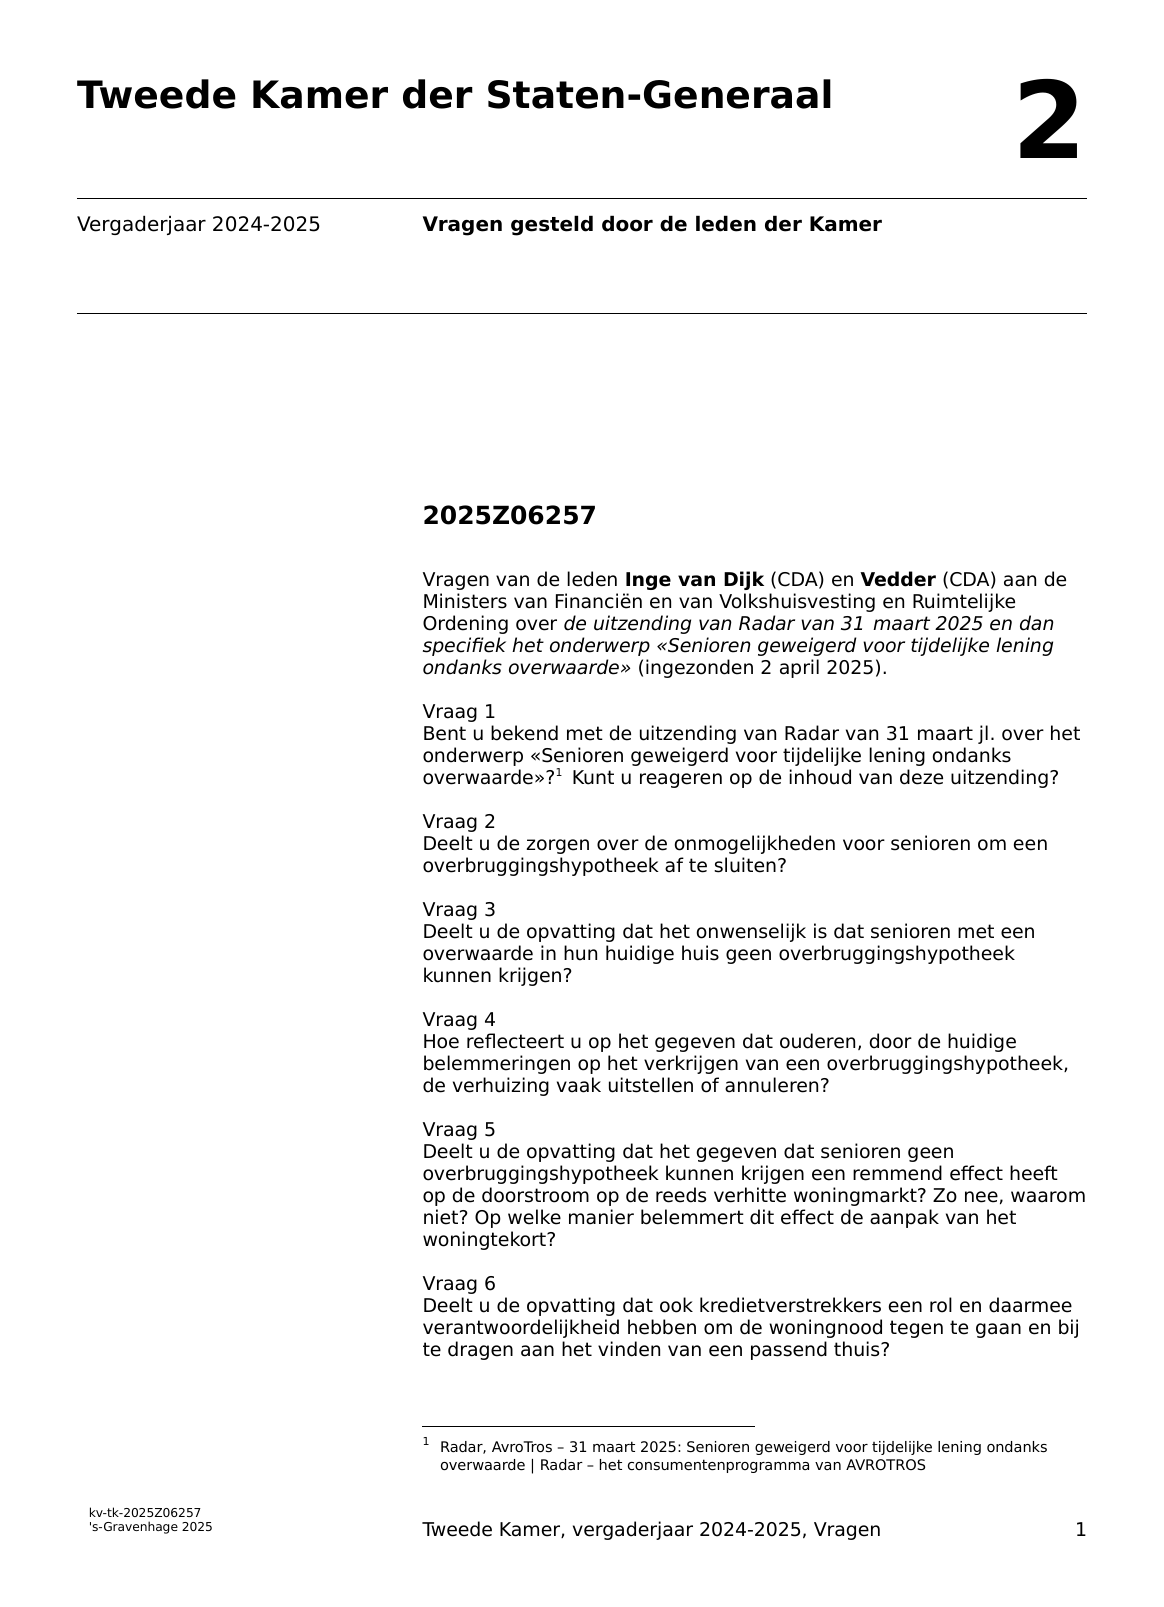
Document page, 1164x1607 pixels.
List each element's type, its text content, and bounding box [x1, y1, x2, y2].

text Deelt u de opvatting dat het onwenselijk is dat senioren met een overwaarde in hun huidige huis geen overbruggingshypotheek kunnen krijgen? [422, 921, 1087, 987]
table_cell Vragen gesteld door de leden der Kamer [422, 199, 1087, 313]
text Bent u bekend met de uitzending van Radar van 31 maart jl. over het onderwerp «Senioren geweigerd voor tijdelijke lening ondanks overwaarde»? Kunt u reageren op de inhoud van deze uitzending? [422, 723, 1087, 789]
text Vraag 3 [422, 899, 1087, 921]
text Vraag 4 [422, 1009, 1087, 1031]
text Vraag 5 [422, 1119, 1087, 1141]
text Vraag 1 [422, 701, 1087, 723]
text 's-Gravenhage 2025 [88, 1520, 323, 1534]
text kv-tk-2025Z06257 [88, 1506, 323, 1520]
text Radar, AvroTros – 31 maart 2025: Senioren geweigerd voor tijdelijke lening ondanks overwaarde | Radar – het consumentenprogramma van AVROTROS [422, 1435, 1087, 1474]
text Vraag 2 [422, 811, 1087, 833]
table_header Tweede Kamer der Staten-Generaal [77, 59, 886, 198]
text Deelt u de opvatting dat ook kredietverstrekkers een rol en daarmee verantwoordelijkheid hebben om de woningnood tegen te gaan en bij te dragen aan het vinden van een passend thuis? [422, 1295, 1087, 1361]
text 2025Z06257 [422, 501, 1087, 531]
text Vraag 6 [422, 1273, 1087, 1295]
text Deelt u de opvatting dat het gegeven dat senioren geen overbruggingshypotheek kunnen krijgen een remmend effect heeft op de doorstroom op de reeds verhitte woningmarkt? Zo nee, waarom niet? Op welke manier belemmert dit effect de aanpak van het woningtekort? [422, 1141, 1087, 1251]
text Deelt u de zorgen over de onmogelijkheden voor senioren om een overbruggingshypotheek af te sluiten? [422, 833, 1087, 877]
text Vragen van de leden Inge van Dijk (CDA) en Vedder (CDA) aan de Ministers van Financiën en van Volkshuisvesting en Ruimtelijke Ordening over de uitzending van Radar van 31 maart 2025 en dan specifiek het onderwerp «Senioren geweigerd voor tijdelijke lening ondanks overwaarde» (ingezonden 2 april 2025). [422, 569, 1087, 679]
table_cell Vergaderjaar 2024-2025 [77, 199, 422, 313]
table_header 2 [886, 59, 1087, 198]
text Hoe reflecteert u op het gegeven dat ouderen, door de huidige belemmeringen op het verkrijgen van een overbruggingshypotheek, de verhuizing vaak uitstellen of annuleren? [422, 1031, 1087, 1097]
